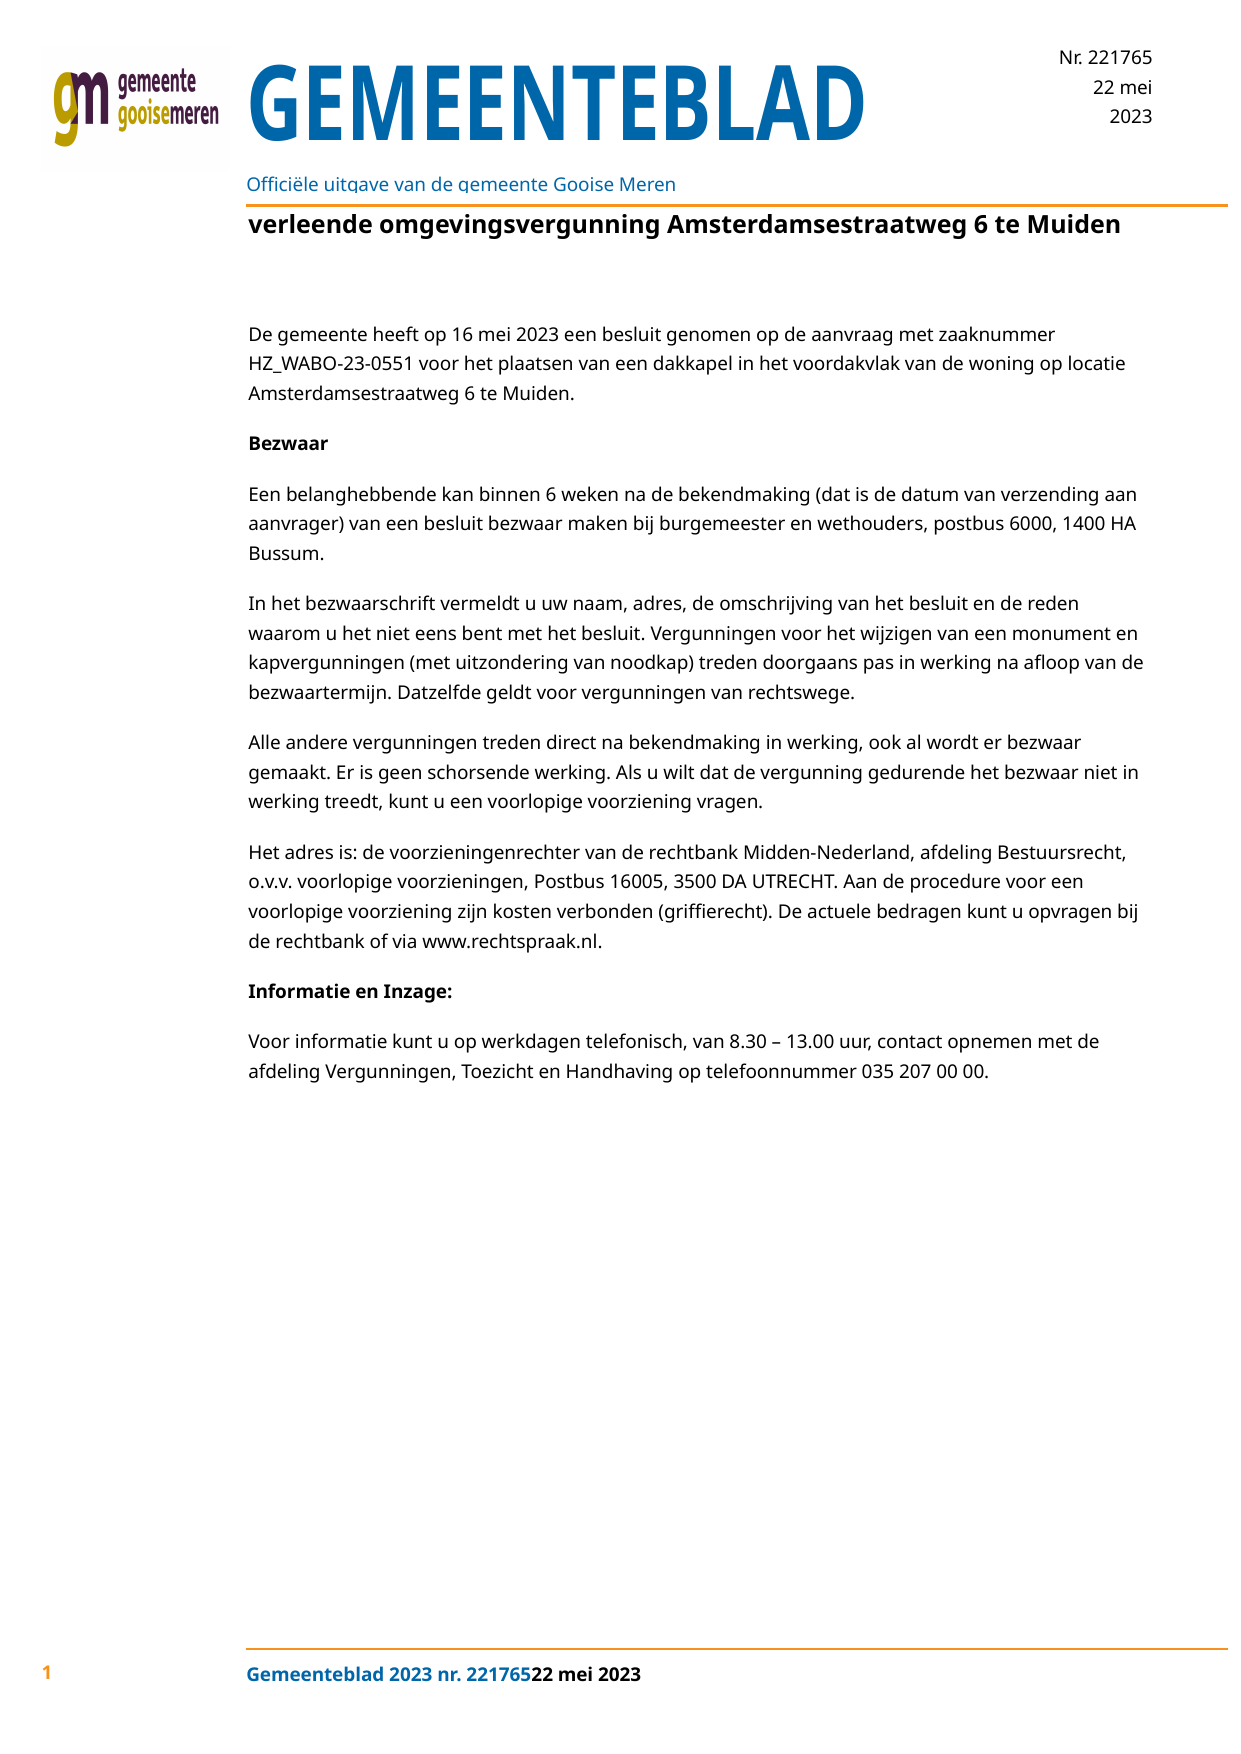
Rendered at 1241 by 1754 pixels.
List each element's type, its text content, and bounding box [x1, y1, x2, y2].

picture [41, 47, 231, 172]
text In het bezwaarschrift vermeldt u uw naam, adres, de omschrijving van het besluit en de reden waarom u het niet eens bent met het besluit. Vergunningen voor het wijzigen van een monument en kapvergunningen (met uitzondering van noodkap) treden doorgaans pas in werking na afloop van de bezwaartermijn. Datzelfde geldt voor vergunningen van rechtswege. [248, 590, 1152, 705]
text Bezwaar [248, 430, 1152, 456]
text Informatie en Inzage: [248, 978, 1152, 1004]
text De gemeente heeft op 16 mei 2023 een besluit genomen op de aanvraag met zaaknummer HZ_WABO-23-0551 voor het plaatsen van een dakkapel in het voordakvlak van de woning op locatie Amsterdamsestraatweg 6 te Muiden. [248, 321, 1152, 406]
text Een belanghebbende kan binnen 6 weken na de bekendmaking (dat is de datum van verzending aan aanvrager) van een besluit bezwaar maken bij burgemeester en wethouders, postbus 6000, 1400 HA Bussum. [248, 481, 1152, 566]
text Voor informatie kunt u op werkdagen telefonisch, van 8.30 – 13.00 uur, contact opnemen met de afdeling Vergunningen, Toezicht en Handhaving op telefoonnummer 035 207 00 00. [248, 1029, 1152, 1084]
text verleende omgevingsvergunning Amsterdamsestraatweg 6 te Muiden [248, 207, 1152, 241]
text Het adres is: de voorzieningenrechter van de rechtbank Midden-Nederland, afdeling Bestuursrecht, o.v.v. voorlopige voorzieningen, Postbus 16005, 3500 DA UTRECHT. Aan de procedure voor een voorlopige voorziening zijn kosten verbonden (griffierecht). De actuele bedragen kunt u opvragen bij de rechtbank of via www.rechtspraak.nl. [248, 839, 1152, 953]
text Alle andere vergunningen treden direct na bekendmaking in werking, ook al wordt er bezwaar gemaakt. Er is geen schorsende werking. Als u wilt dat de vergunning gedurende het bezwaar niet in werking treedt, kunt u een voorlopige voorziening vragen. [248, 729, 1152, 814]
